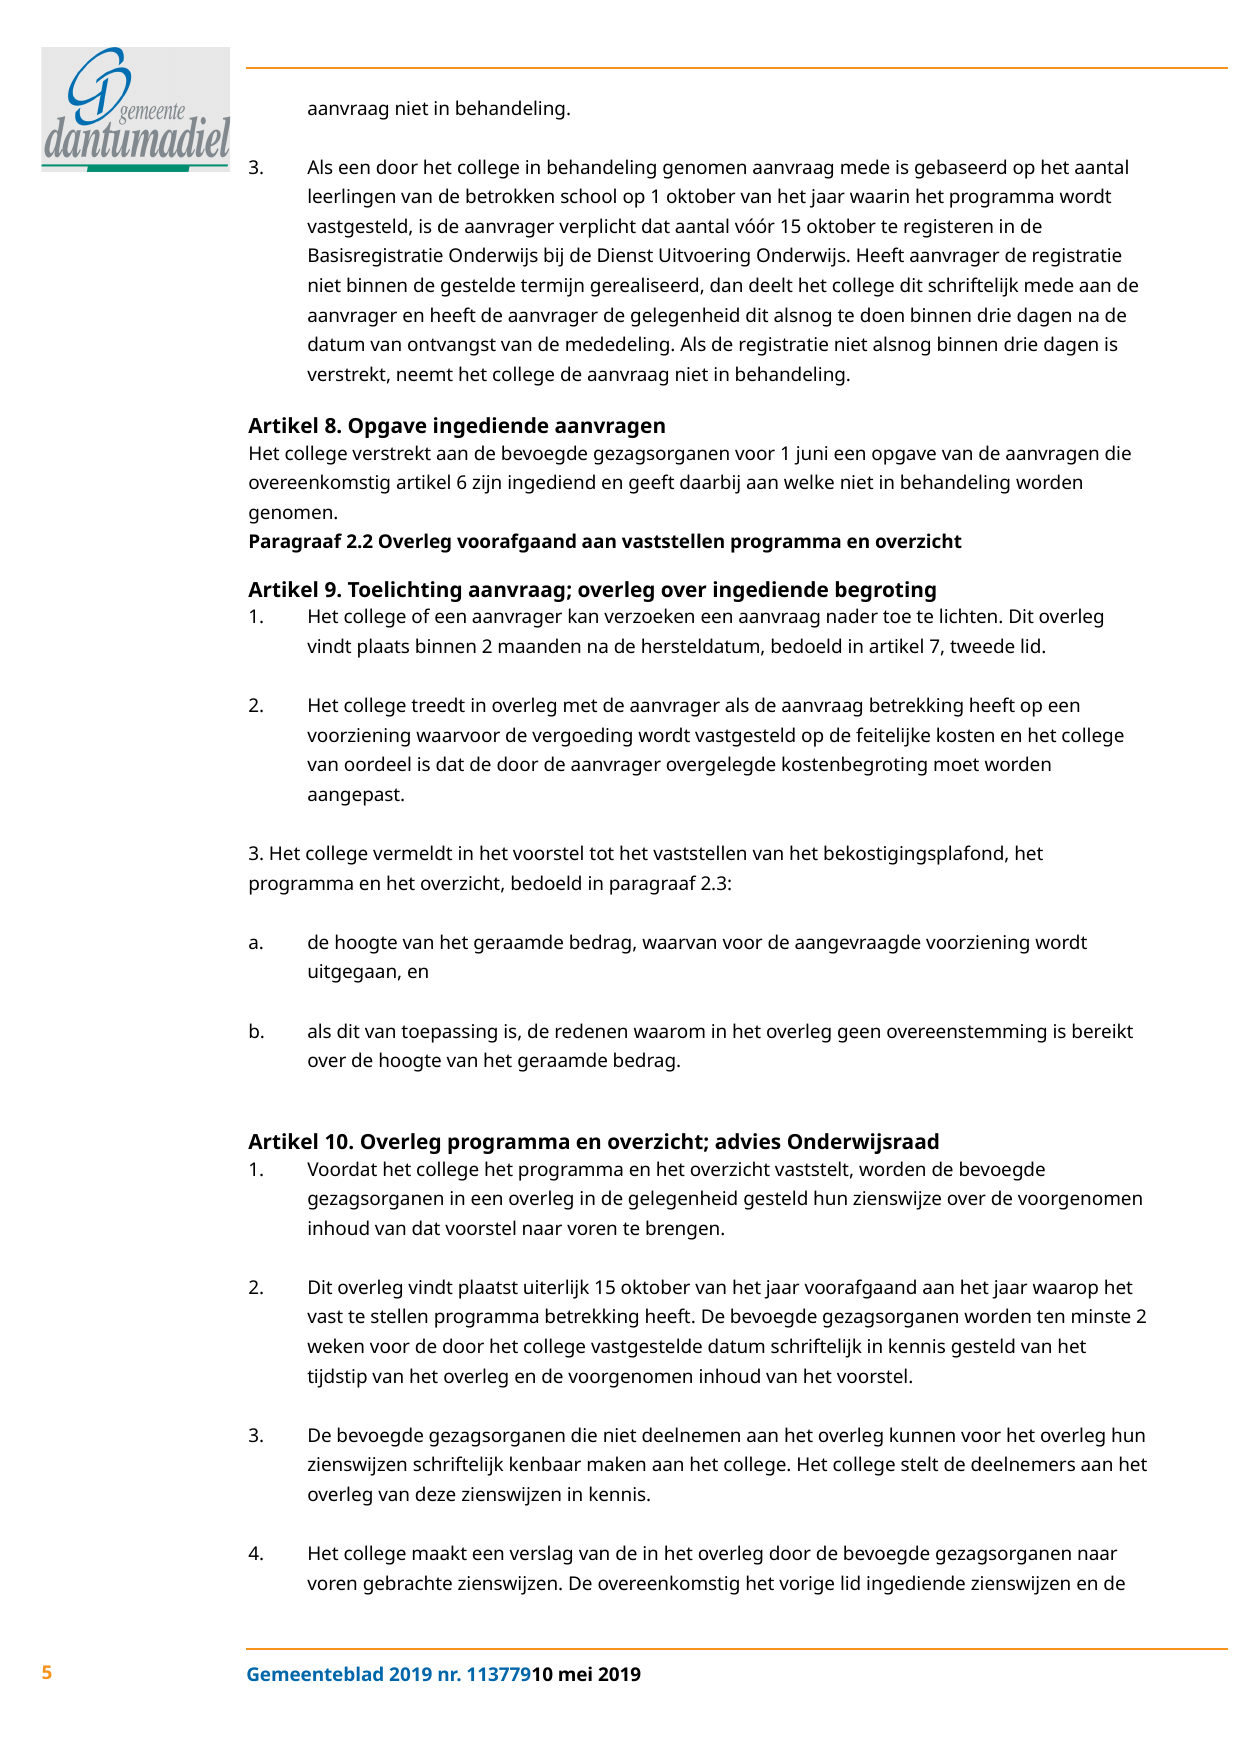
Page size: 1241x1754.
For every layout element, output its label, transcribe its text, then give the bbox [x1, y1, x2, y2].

list Het college maakt een verslag van de in het overleg door de bevoegde gezagsorganen naar voren gebrachte zienswijzen. De overeenkomstig het vorige lid ingediende zienswijzen en de [248, 1540, 1152, 1596]
list De bevoegde gezagsorganen die niet deelnemen aan het overleg kunnen voor het overleg hun zienswijzen schriftelijk kenbaar maken aan het college. Het college stelt de deelnemers aan het overleg van deze zienswijzen in kennis. [248, 1422, 1152, 1507]
text Paragraaf 2.2 Overleg voorafgaand aan vaststellen programma en overzicht [248, 529, 1152, 554]
list aanvraag niet in behandeling. [248, 95, 1152, 121]
list Het college treedt in overleg met de aanvrager als de aanvraag betrekking heeft op een voorziening waarvoor de vergoeding wordt vastgesteld op de feitelijke kosten en het college van oordeel is dat de door de aanvrager overgelegde kostenbegroting moet worden aangepast. [248, 692, 1152, 807]
list Dit overleg vindt plaatst uiterlijk 15 oktober van het jaar voorafgaand aan het jaar waarop het vast te stellen programma betrekking heeft. De bevoegde gezagsorganen worden ten minste 2 weken voor de door het college vastgestelde datum schriftelijk in kennis gesteld van het tijdstip van het overleg en de voorgenomen inhoud van het voorstel. [248, 1274, 1152, 1389]
text Het college verstrekt aan de bevoegde gezagsorganen voor 1 juni een opgave van de aanvragen die overeenkomstig artikel 6 zijn ingediend en geeft daarbij aan welke niet in behandeling worden genomen. [248, 440, 1152, 525]
list Het college of een aanvrager kan verzoeken een aanvraag nader toe te lichten. Dit overleg vindt plaats binnen 2 maanden na de hersteldatum, bedoeld in artikel 7, tweede lid. [248, 604, 1152, 659]
list als dit van toepassing is, de redenen waarom in het overleg geen overeenstemming is bereikt over de hoogte van het geraamde bedrag. [248, 1018, 1152, 1073]
text 3. Het college vermeldt in het voorstel tot het vaststellen van het bekostigingsplafond, het programma en het overzicht, bedoeld in paragraaf 2.3: [248, 840, 1152, 896]
text Artikel 9. Toelichting aanvraag; overleg over ingediende begroting [248, 575, 1152, 604]
list Als een door het college in behandeling genomen aanvraag mede is gebaseerd op het aantal leerlingen van de betrokken school op 1 oktober van het jaar waarin het programma wordt vastgesteld, is de aanvrager verplicht dat aantal vóór 15 oktober te registeren in de Basisregistratie Onderwijs bij de Dienst Uitvoering Onderwijs. Heeft aanvrager de registratie niet binnen de gestelde termijn gerealiseerd, dan deelt het college dit schriftelijk mede aan de aanvrager en heeft de aanvrager de gelegenheid dit alsnog te doen binnen drie dagen na de datum van ontvangst van de mededeling. Als de registratie niet alsnog binnen drie dagen is verstrekt, neemt het college de aanvraag niet in behandeling. [248, 154, 1152, 387]
picture [41, 47, 231, 172]
list de hoogte van het geraamde bedrag, waarvan voor de aangevraagde voorziening wordt uitgegaan, en [248, 929, 1152, 984]
list Voordat het college het programma en het overzicht vaststelt, worden de bevoegde gezagsorganen in een overleg in de gelegenheid gesteld hun zienswijze over de voorgenomen inhoud van dat voorstel naar voren te brengen. [248, 1156, 1152, 1241]
text Artikel 8. Opgave ingediende aanvragen [248, 411, 1152, 440]
text Artikel 10. Overleg programma en overzicht; advies Onderwijsraad [248, 1127, 1152, 1156]
